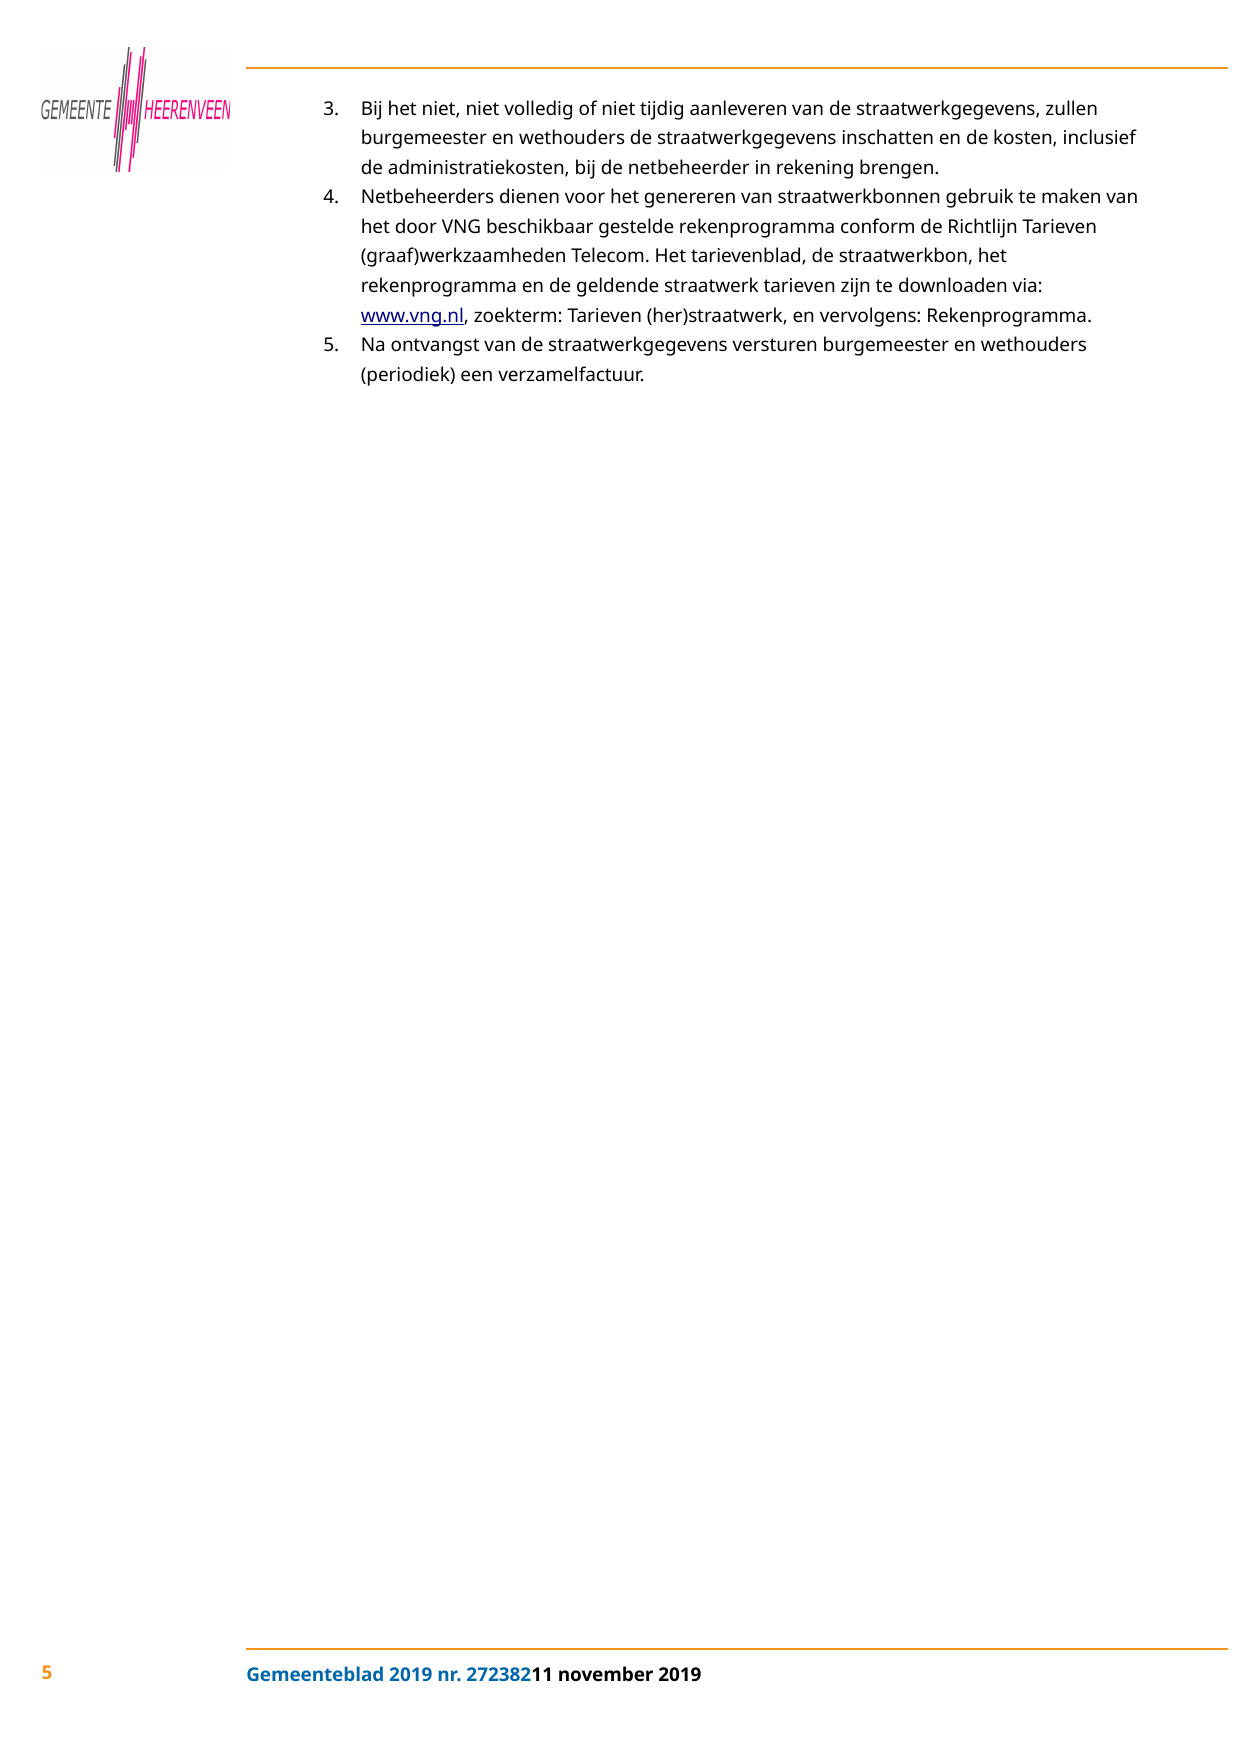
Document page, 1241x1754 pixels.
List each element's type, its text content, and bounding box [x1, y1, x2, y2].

picture [41, 47, 231, 172]
list Netbeheerders dienen voor het genereren van straatwerkbonnen gebruik te maken van het door VNG beschikbaar gestelde rekenprogramma conform de Richtlijn Tarieven (graaf)werkzaamheden Telecom. Het tarievenblad, de straatwerkbon, het rekenprogramma en de geldende straatwerk tarieven zijn te downloaden via: www.vng.nl, zoekterm: Tarieven (her)straatwerk, en vervolgens: Rekenprogramma. [323, 183, 1152, 328]
list Na ontvangst van de straatwerkgegevens versturen burgemeester en wethouders (periodiek) een verzamelfactuur. [323, 331, 1152, 387]
list Bij het niet, niet volledig of niet tijdig aanleveren van de straatwerkgegevens, zullen burgemeester en wethouders de straatwerkgegevens inschatten en de kosten, inclusief de administratiekosten, bij de netbeheerder in rekening brengen. [323, 95, 1152, 180]
